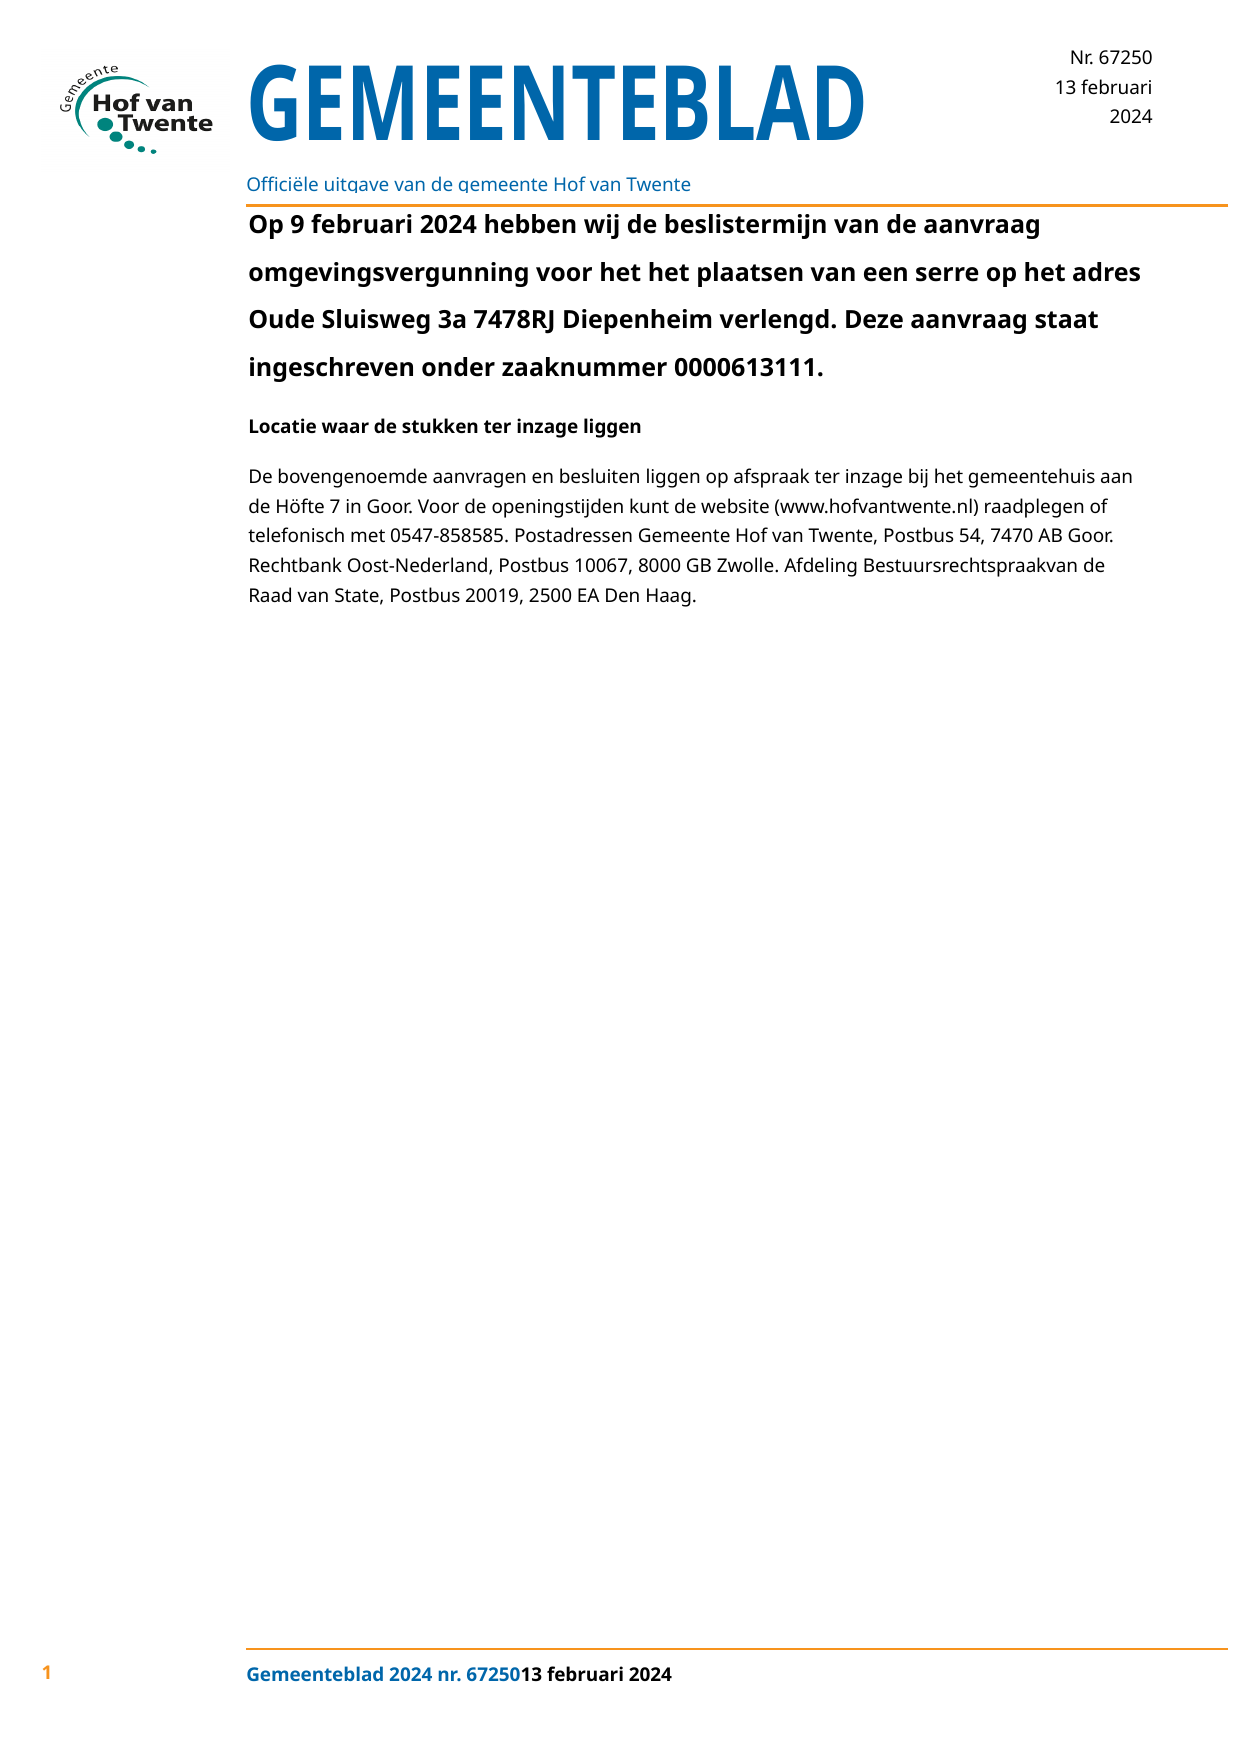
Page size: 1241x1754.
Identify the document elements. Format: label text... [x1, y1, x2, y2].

text Op 9 februari 2024 hebben wij de beslistermijn van de aanvraag omgevingsvergunning voor het het plaatsen van een serre op het adres Oude Sluisweg 3a 7478RJ Diepenheim verlengd. Deze aanvraag staat ingeschreven onder zaaknummer 0000613111. [248, 207, 1152, 384]
text Locatie waar de stukken ter inzage liggen [248, 413, 1152, 439]
text De bovengenoemde aanvragen en besluiten liggen op afspraak ter inzage bij het gemeentehuis aan de Höfte 7 in Goor. Voor de openingstijden kunt de website (www.hofvantwente.nl) raadplegen of telefonisch met 0547-858585. Postadressen Gemeente Hof van Twente, Postbus 54, 7470 AB Goor. Rechtbank Oost-Nederland, Postbus 10067, 8000 GB Zwolle. Afdeling Bestuursrechtspraakvan de Raad van State, Postbus 20019, 2500 EA Den Haag. [248, 463, 1152, 608]
picture [41, 47, 231, 172]
